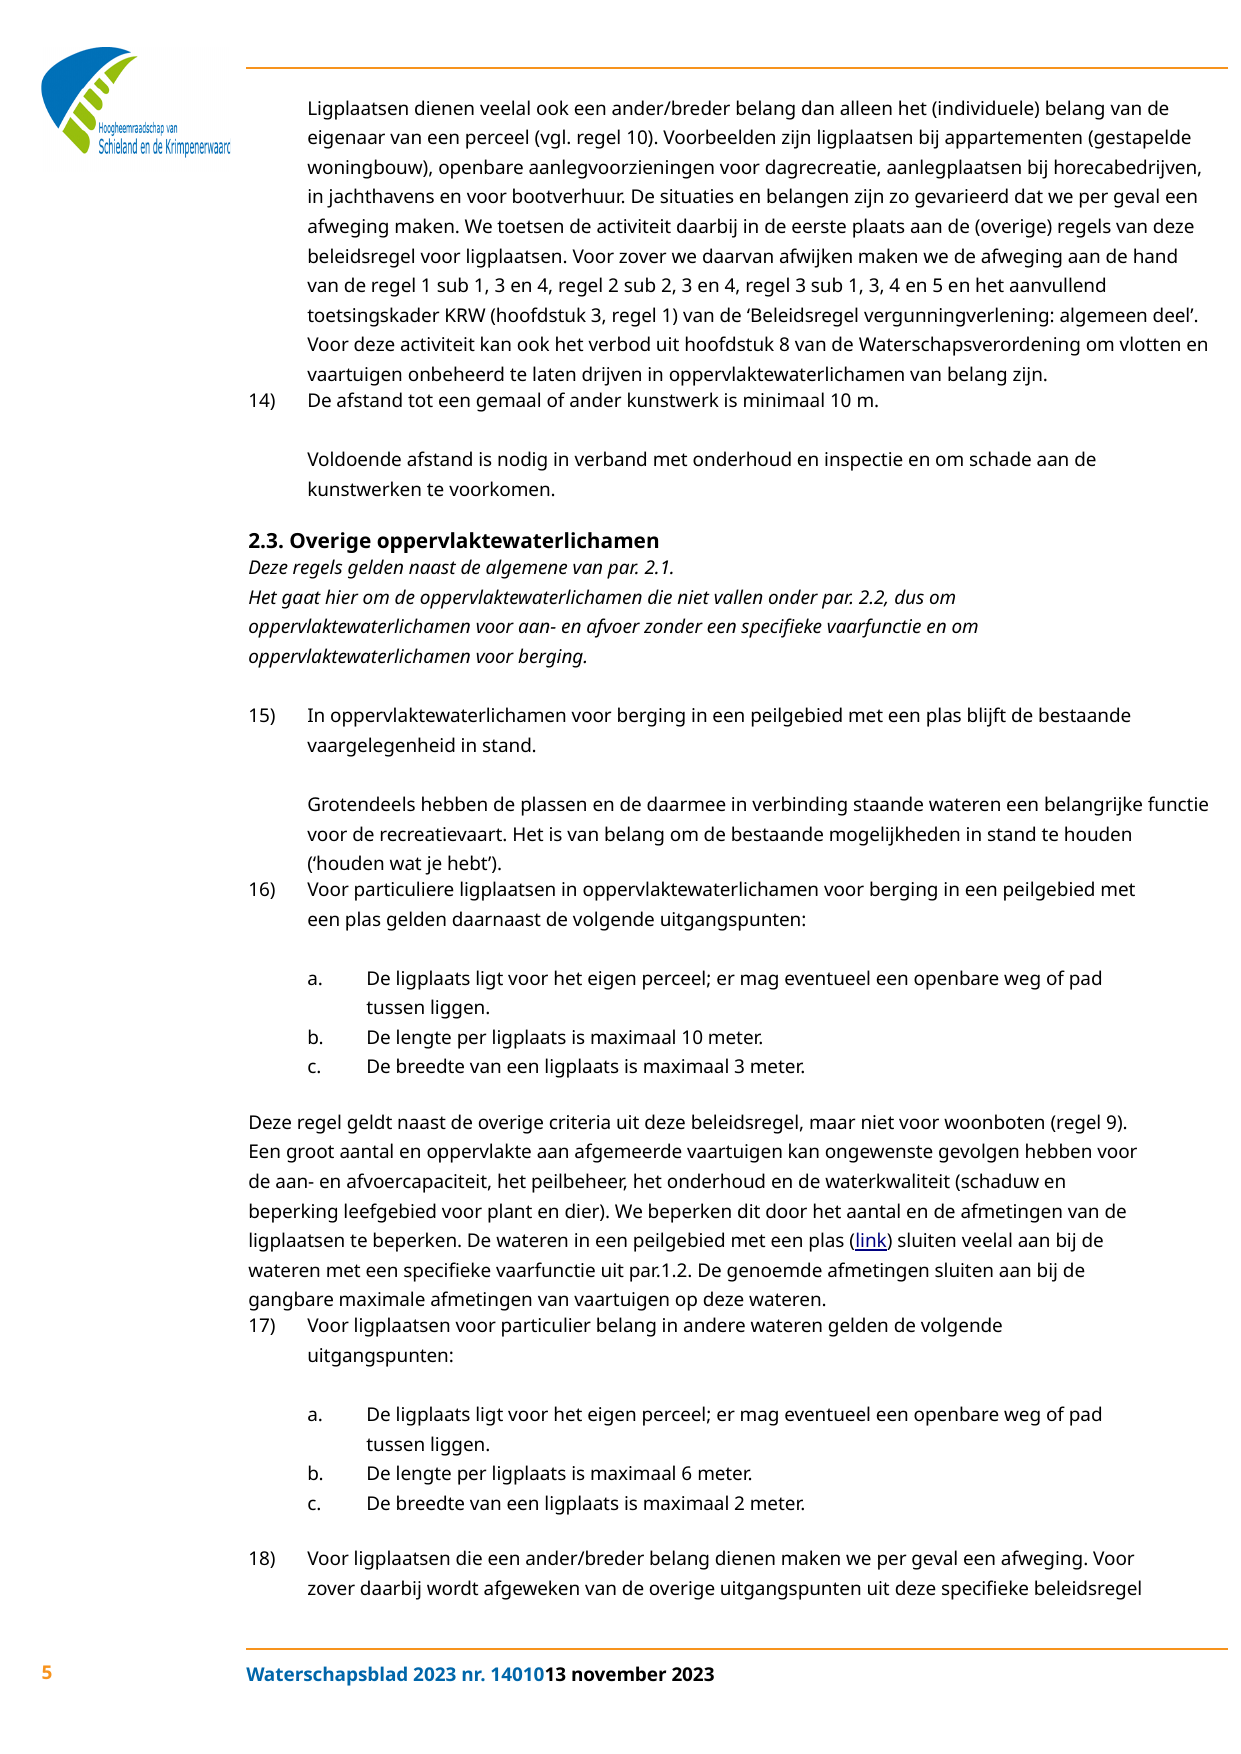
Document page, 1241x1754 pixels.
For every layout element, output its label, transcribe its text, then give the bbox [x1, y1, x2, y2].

table_header Deze regel geldt naast de overige criteria uit deze beleidsregel, maar niet voor woonboten (regel 9). Een groot aantal en oppervlakte aan afgemeerde vaartuigen kan ongewenste gevolgen hebben voor de aan- en afvoercapaciteit, het peilbeheer, het onderhoud en de waterkwaliteit (schaduw en beperking leefgebied voor plant en dier). We beperken dit door het aantal en de afmetingen van de ligplaatsen te beperken. De wateren in een peilgebied met een plas (link) sluiten veelal aan bij de wateren met een specifieke vaarfunctie uit par.1.2. De genoemde afmetingen sluiten aan bij de gangbare maximale afmetingen van vaartuigen op deze wateren. [248, 1109, 1152, 1312]
table_header Voldoende afstand is nodig in verband met onderhoud en inspectie en om schade aan de kunstwerken te voorkomen. [307, 446, 1211, 502]
list De lengte per ligplaats is maximaal 10 meter. [307, 1024, 1152, 1050]
list De ligplaats ligt voor het eigen perceel; er mag eventueel een openbare weg of pad tussen liggen. [307, 1401, 1152, 1457]
table_header Grotendeels hebben de plassen en de daarmee in verbinding staande wateren een belangrijke functie voor de recreatievaart. Het is van belang om de bestaande mogelijkheden in stand te houden (‘houden wat je hebt’). [307, 791, 1211, 876]
text Het gaat hier om de oppervlaktewaterlichamen die niet vallen onder par. 2.2, dus om oppervlaktewaterlichamen voor aan- en afvoer zonder een specifieke vaarfunctie en om oppervlaktewaterlichamen voor berging. [248, 584, 1152, 669]
list De ligplaats ligt voor het eigen perceel; er mag eventueel een openbare weg of pad tussen liggen. [307, 965, 1152, 1020]
text Deze regels gelden naast de algemene van par. 2.1. [248, 554, 1152, 580]
text 2.3. Overige oppervlaktewaterlichamen [248, 526, 1152, 554]
list De afstand tot een gemaal of ander kunstwerk is minimaal 10 m. [248, 387, 1152, 413]
list In oppervlaktewaterlichamen voor berging in een peilgebied met een plas blijft de bestaande vaargelegenheid in stand. [248, 702, 1152, 758]
list De breedte van een ligplaats is maximaal 2 meter. [307, 1490, 1152, 1516]
list De breedte van een ligplaats is maximaal 3 meter. [307, 1054, 1152, 1079]
list Voor particuliere ligplaatsen in oppervlaktewaterlichamen voor berging in een peilgebied met een plas gelden daarnaast de volgende uitgangspunten: [248, 876, 1152, 932]
picture [41, 47, 231, 172]
list De lengte per ligplaats is maximaal 6 meter. [307, 1460, 1152, 1486]
list Voor ligplaatsen voor particulier belang in andere wateren gelden de volgende uitgangspunten: [248, 1312, 1152, 1368]
table_header Ligplaatsen dienen veelal ook een ander/breder belang dan alleen het (individuele) belang van de eigenaar van een perceel (vgl. regel 10). Voorbeelden zijn ligplaatsen bij appartementen (gestapelde woningbouw), openbare aanlegvoorzieningen voor dagrecreatie, aanlegplaatsen bij horecabedrijven, in jachthavens en voor bootverhuur. De situaties en belangen zijn zo gevarieerd dat we per geval een afweging maken. We toetsen de activiteit daarbij in de eerste plaats aan de (overige) regels van deze beleidsregel voor ligplaatsen. Voor zover we daarvan afwijken maken we de afweging aan de hand van de regel 1 sub 1, 3 en 4, regel 2 sub 2, 3 en 4, regel 3 sub 1, 3, 4 en 5 en het aanvullend toetsingskader KRW (hoofdstuk 3, regel 1) van de ‘Beleidsregel vergunningverlening: algemeen deel’. Voor deze activiteit kan ook het verbod uit hoofdstuk 8 van de Waterschapsverordening om vlotten en vaartuigen onbeheerd te laten drijven in oppervlaktewaterlichamen van belang zijn. [307, 95, 1211, 387]
list Voor ligplaatsen die een ander/breder belang dienen maken we per geval een afweging. Voor zover daarbij wordt afgeweken van de overige uitgangspunten uit deze specifieke beleidsregel [248, 1545, 1152, 1601]
